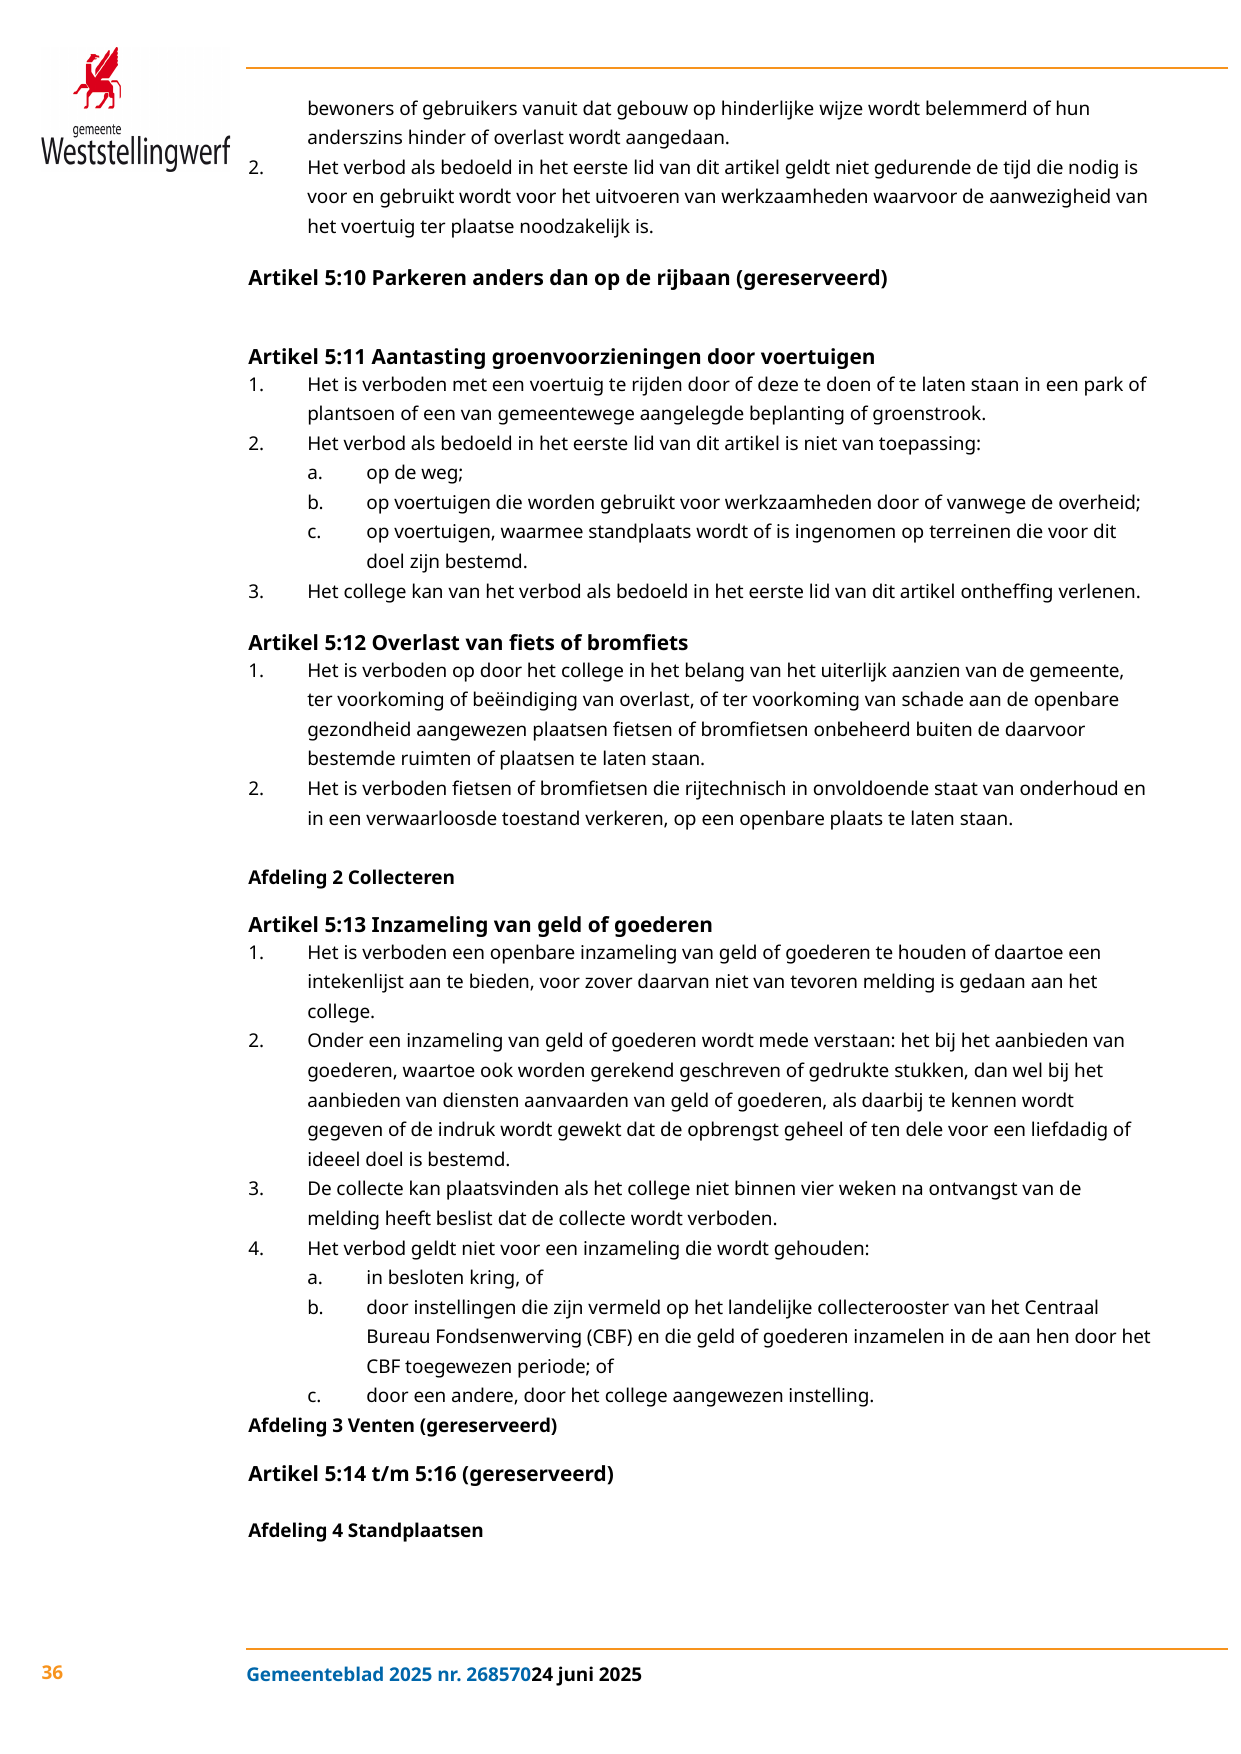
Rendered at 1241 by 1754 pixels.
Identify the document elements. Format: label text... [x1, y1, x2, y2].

text Artikel 5:12 Overlast van fiets of bromfiets [248, 628, 1152, 657]
list Het is verboden met een voertuig te rijden door of deze te doen of te laten staan in een park of plantsoen of een van gemeentewege aangelegde beplanting of groenstrook. [248, 371, 1152, 426]
list door een andere, door het college aangewezen instelling. [307, 1383, 1152, 1408]
list Onder een inzameling van geld of goederen wordt mede verstaan: het bij het aanbieden van goederen, waartoe ook worden gerekend geschreven of gedrukte stukken, dan wel bij het aanbieden van diensten aanvaarden van geld of goederen, als daarbij te kennen wordt gegeven of de indruk wordt gewekt dat de opbrengst geheel of ten dele voor een liefdadig of ideeel doel is bestemd. [248, 1028, 1152, 1172]
text Artikel 5:10 Parkeren anders dan op de rijbaan (gereserveerd) [248, 263, 1152, 292]
text Artikel 5:13 Inzameling van geld of goederen [248, 910, 1152, 939]
picture [41, 47, 231, 172]
list De collecte kan plaatsvinden als het college niet binnen vier weken na ontvangst van de melding heeft beslist dat de collecte wordt verboden. [248, 1176, 1152, 1231]
list Het college kan van het verbod als bedoeld in het eerste lid van dit artikel ontheffing verlenen. [248, 578, 1152, 604]
list op voertuigen, waarmee standplaats wordt of is ingenomen op terreinen die voor dit doel zijn bestemd. [307, 519, 1152, 574]
list op voertuigen die worden gebruikt voor werkzaamheden door of vanwege de overheid; [307, 489, 1152, 515]
list Het is verboden een openbare inzameling van geld of goederen te houden of daartoe een intekenlijst aan te bieden, voor zover daarvan niet van tevoren melding is gedaan aan het college. [248, 939, 1152, 1024]
text Afdeling 3 Venten (gereserveerd) [248, 1412, 1152, 1438]
list in besloten kring, of [307, 1264, 1152, 1290]
list bewoners of gebruikers vanuit dat gebouw op hinderlijke wijze wordt belemmerd of hun anderszins hinder of overlast wordt aangedaan. [248, 95, 1152, 150]
text Artikel 5:14 t/m 5:16 (gereserveerd) [248, 1459, 1152, 1487]
list Het is verboden op door het college in het belang van het uiterlijk aanzien van de gemeente, ter voorkoming of beëindiging van overlast, of ter voorkoming van schade aan de openbare gezondheid aangewezen plaatsen fietsen of bromfietsen onbeheerd buiten de daarvoor bestemde ruimten of plaatsen te laten staan. [248, 657, 1152, 771]
list door instellingen die zijn vermeld op het landelijke collecterooster van het Centraal Bureau Fondsenwerving (CBF) en die geld of goederen inzamelen in de aan hen door het CBF toegewezen periode; of [307, 1294, 1152, 1379]
list Het is verboden fietsen of bromfietsen die rijtechnisch in onvoldoende staat van onderhoud en in een verwaarloosde toestand verkeren, op een openbare plaats te laten staan. [248, 775, 1152, 830]
list Het verbod als bedoeld in het eerste lid van dit artikel is niet van toepassing: [248, 430, 1152, 456]
text Artikel 5:11 Aantasting groenvoorzieningen door voertuigen [248, 342, 1152, 371]
text Afdeling 2 Collecteren [248, 864, 1152, 889]
list Het verbod geldt niet voor een inzameling die wordt gehouden: [248, 1235, 1152, 1260]
text Afdeling 4 Standplaatsen [248, 1517, 1152, 1542]
list Het verbod als bedoeld in het eerste lid van dit artikel geldt niet gedurende de tijd die nodig is voor en gebruikt wordt voor het uitvoeren van werkzaamheden waarvoor de aanwezigheid van het voertuig ter plaatse noodzakelijk is. [248, 154, 1152, 239]
list op de weg; [307, 459, 1152, 485]
